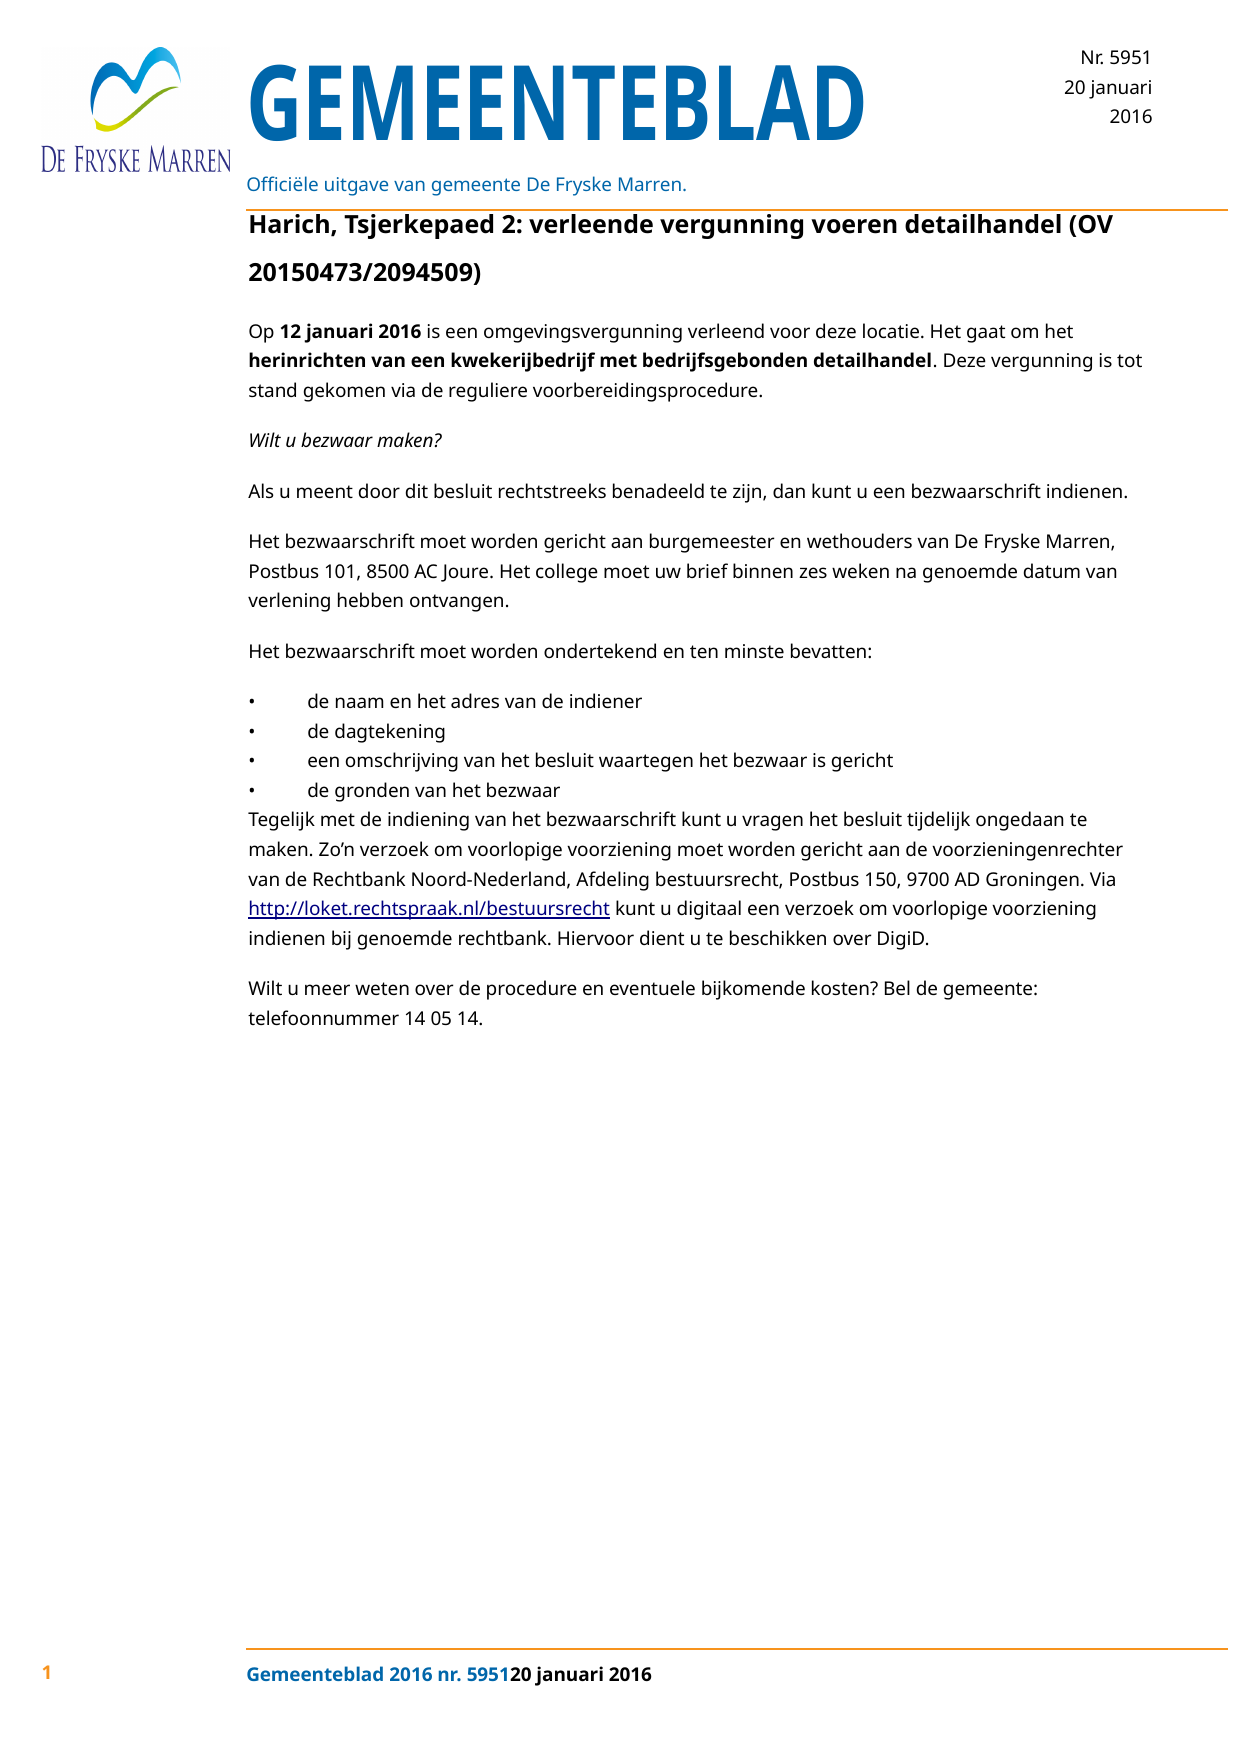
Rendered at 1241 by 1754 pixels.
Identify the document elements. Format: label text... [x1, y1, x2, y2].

text Op 12 januari 2016 is een omgevingsvergunning verleend voor deze locatie. Het gaat om het herinrichten van een kwekerijbedrijf met bedrijfsgebonden detailhandel. Deze vergunning is tot stand gekomen via de reguliere voorbereidingsprocedure. [248, 318, 1152, 403]
list een omschrijving van het besluit waartegen het bezwaar is gericht [248, 747, 1152, 773]
text Harich, Tsjerkepaed 2: verleende vergunning voeren detailhandel (OV 20150473/2094509) [248, 211, 1152, 288]
text Wilt u meer weten over de procedure en eventuele bijkomende kosten? Bel de gemeente: telefoonnummer 14 05 14. [248, 975, 1152, 1031]
list de naam en het adres van de indiener [248, 688, 1152, 714]
text Het bezwaarschrift moet worden gericht aan burgemeester en wethouders van De Fryske Marren, Postbus 101, 8500 AC Joure. Het college moet uw brief binnen zes weken na genoemde datum van verlening hebben ontvangen. [248, 528, 1152, 613]
list de dagtekening [248, 718, 1152, 744]
list de gronden van het bezwaar [248, 777, 1152, 803]
text Het bezwaarschrift moet worden ondertekend en ten minste bevatten: [248, 638, 1152, 664]
text Als u meent door dit besluit rechtstreeks benadeeld te zijn, dan kunt u een bezwaarschrift indienen. [248, 478, 1152, 504]
text Tegelijk met de indiening van het bezwaarschrift kunt u vragen het besluit tijdelijk ongedaan te maken. Zo’n verzoek om voorlopige voorziening moet worden gericht aan de voorzieningenrechter van de Rechtbank Noord-Nederland, Afdeling bestuursrecht, Postbus 150, 9700 AD Groningen. Via http://loket.rechtspraak.nl/bestuursrecht kunt u digitaal een verzoek om voorlopige voorziening indienen bij genoemde rechtbank. Hiervoor dient u te beschikken over DigiD. [248, 807, 1152, 951]
text Wilt u bezwaar maken? [248, 427, 1152, 453]
picture [41, 47, 231, 172]
